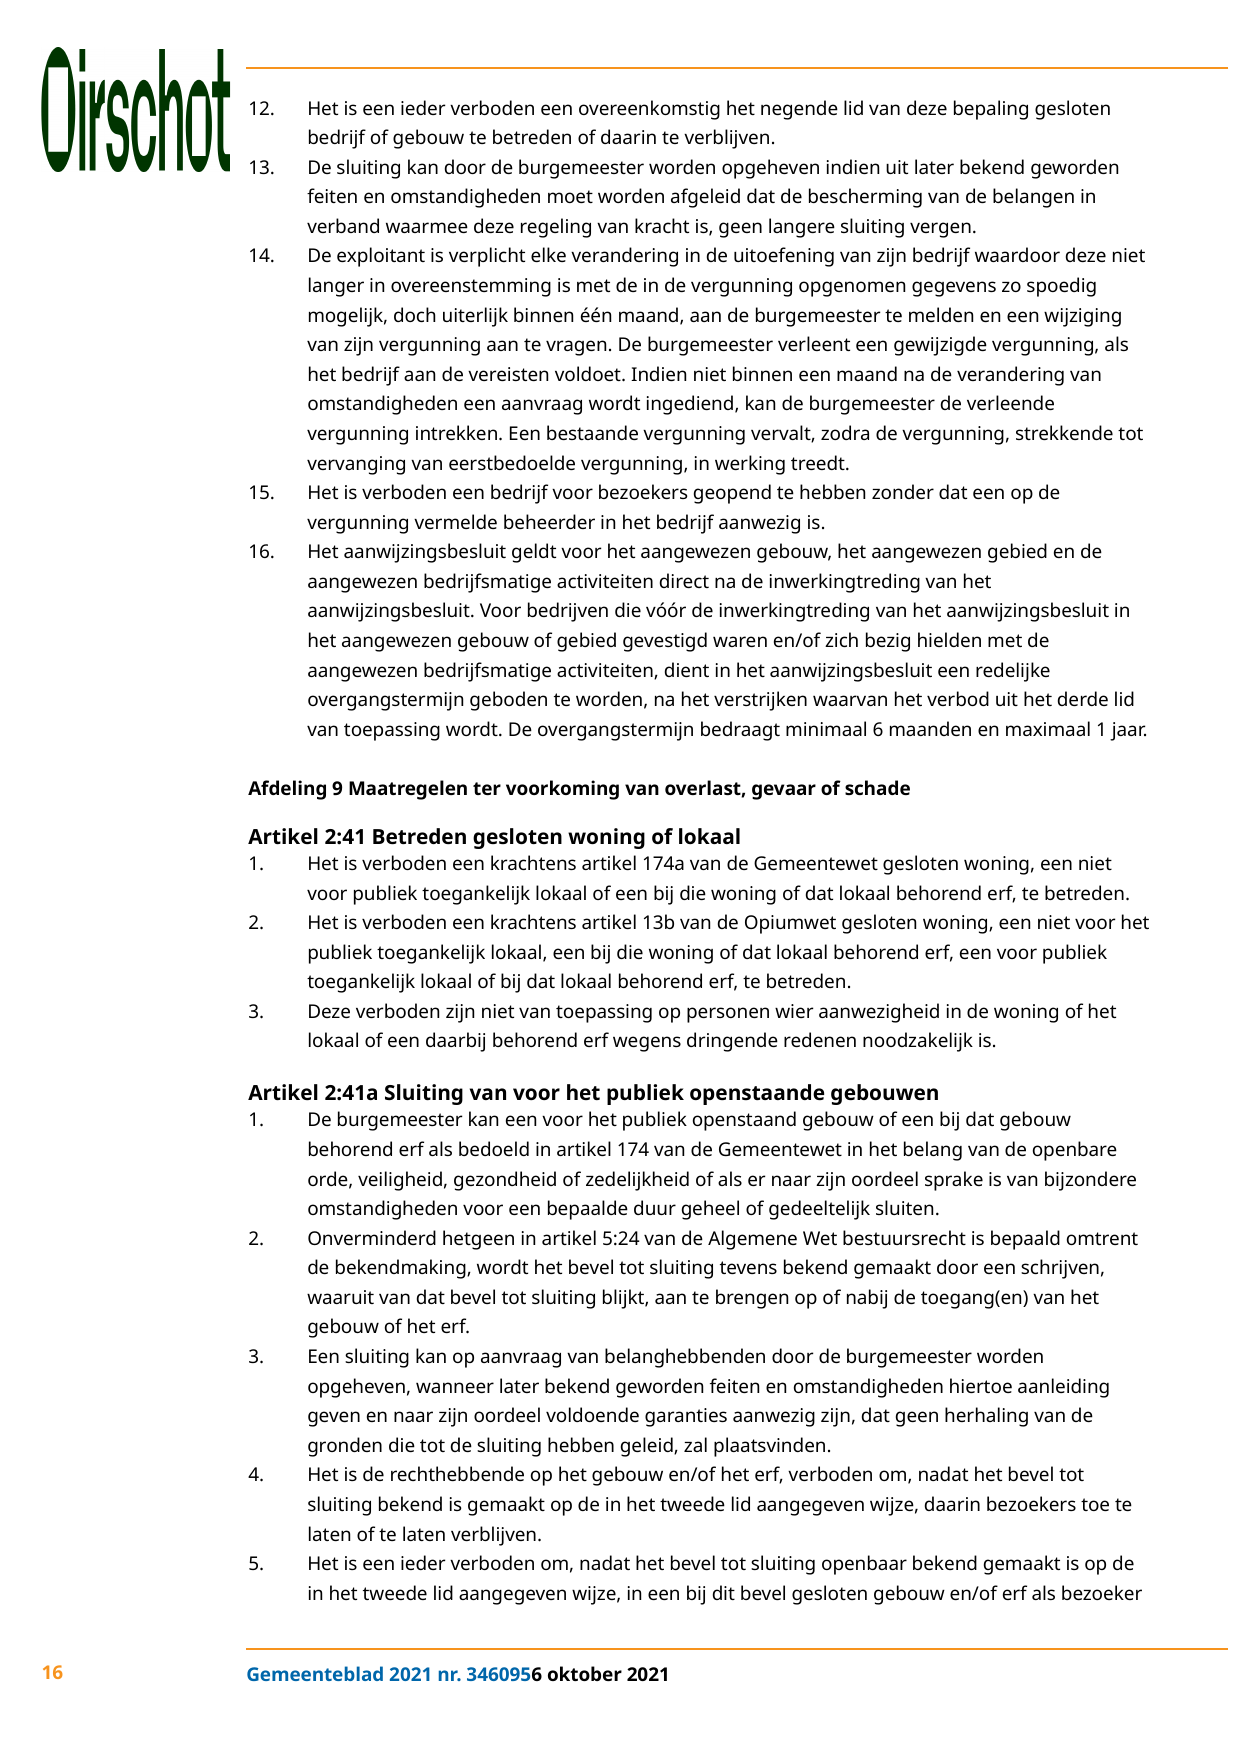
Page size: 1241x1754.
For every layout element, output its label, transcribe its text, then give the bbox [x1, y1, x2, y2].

list Deze verboden zijn niet van toepassing op personen wier aanwezigheid in de woning of het lokaal of een daarbij behorend erf wegens dringende redenen noodzakelijk is. [248, 998, 1152, 1053]
list De burgemeester kan een voor het publiek openstaand gebouw of een bij dat gebouw behorend erf als bedoeld in artikel 174 van de Gemeentewet in het belang van de openbare orde, veiligheid, gezondheid of zedelijkheid of als er naar zijn oordeel sprake is van bijzondere omstandigheden voor een bepaalde duur geheel of gedeeltelijk sluiten. [248, 1107, 1152, 1221]
text Afdeling 9 Maatregelen ter voorkoming van overlast, gevaar of schade [248, 775, 1152, 801]
list Een sluiting kan op aanvraag van belanghebbenden door de burgemeester worden opgeheven, wanneer later bekend geworden feiten en omstandigheden hiertoe aanleiding geven en naar zijn oordeel voldoende garanties aanwezig zijn, dat geen herhaling van de gronden die tot de sluiting hebben geleid, zal plaatsvinden. [248, 1343, 1152, 1458]
text Artikel 2:41 Betreden gesloten woning of lokaal [248, 822, 1152, 850]
list Het is een ieder verboden een overeenkomstig het negende lid van deze bepaling gesloten bedrijf of gebouw te betreden of daarin te verblijven. [248, 95, 1152, 150]
list Het is verboden een krachtens artikel 13b van de Opiumwet gesloten woning, een niet voor het publiek toegankelijk lokaal, een bij die woning of dat lokaal behorend erf, een voor publiek toegankelijk lokaal of bij dat lokaal behorend erf, te betreden. [248, 909, 1152, 994]
list Het is verboden een bedrijf voor bezoekers geopend te hebben zonder dat een op de vergunning vermelde beheerder in het bedrijf aanwezig is. [248, 479, 1152, 535]
list Het is de rechthebbende op het gebouw en/of het erf, verboden om, nadat het bevel tot sluiting bekend is gemaakt op de in het tweede lid aangegeven wijze, daarin bezoekers toe te laten of te laten verblijven. [248, 1462, 1152, 1546]
list De sluiting kan door de burgemeester worden opgeheven indien uit later bekend geworden feiten en omstandigheden moet worden afgeleid dat de bescherming van de belangen in verband waarmee deze regeling van kracht is, geen langere sluiting vergen. [248, 154, 1152, 239]
list Het is verboden een krachtens artikel 174a van de Gemeentewet gesloten woning, een niet voor publiek toegankelijk lokaal of een bij die woning of dat lokaal behorend erf, te betreden. [248, 850, 1152, 906]
list Onverminderd hetgeen in artikel 5:24 van de Algemene Wet bestuursrecht is bepaald omtrent de bekendmaking, wordt het bevel tot sluiting tevens bekend gemaakt door een schrijven, waaruit van dat bevel tot sluiting blijkt, aan te brengen op of nabij de toegang(en) van het gebouw of het erf. [248, 1225, 1152, 1339]
text Artikel 2:41a Sluiting van voor het publiek openstaande gebouwen [248, 1078, 1152, 1107]
list De exploitant is verplicht elke verandering in de uitoefening van zijn bedrijf waardoor deze niet langer in overeenstemming is met de in de vergunning opgenomen gegevens zo spoedig mogelijk, doch uiterlijk binnen één maand, aan de burgemeester te melden en een wijziging van zijn vergunning aan te vragen. De burgemeester verleent een gewijzigde vergunning, als het bedrijf aan de vereisten voldoet. Indien niet binnen een maand na de verandering van omstandigheden een aanvraag wordt ingediend, kan de burgemeester de verleende vergunning intrekken. Een bestaande vergunning vervalt, zodra de vergunning, strekkende tot vervanging van eerstbedoelde vergunning, in werking treedt. [248, 243, 1152, 476]
list Het aanwijzingsbesluit geldt voor het aangewezen gebouw, het aangewezen gebied en de aangewezen bedrijfsmatige activiteiten direct na de inwerkingtreding van het aanwijzingsbesluit. Voor bedrijven die vóór de inwerkingtreding van het aanwijzingsbesluit in het aangewezen gebouw of gebied gevestigd waren en/of zich bezig hielden met de aangewezen bedrijfsmatige activiteiten, dient in het aanwijzingsbesluit een redelijke overgangstermijn geboden te worden, na het verstrijken waarvan het verbod uit het derde lid van toepassing wordt. De overgangstermijn bedraagt minimaal 6 maanden en maximaal 1 jaar. [248, 538, 1152, 742]
picture [41, 47, 231, 172]
list Het is een ieder verboden om, nadat het bevel tot sluiting openbaar bekend gemaakt is op de in het tweede lid aangegeven wijze, in een bij dit bevel gesloten gebouw en/of erf als bezoeker [248, 1550, 1152, 1606]
